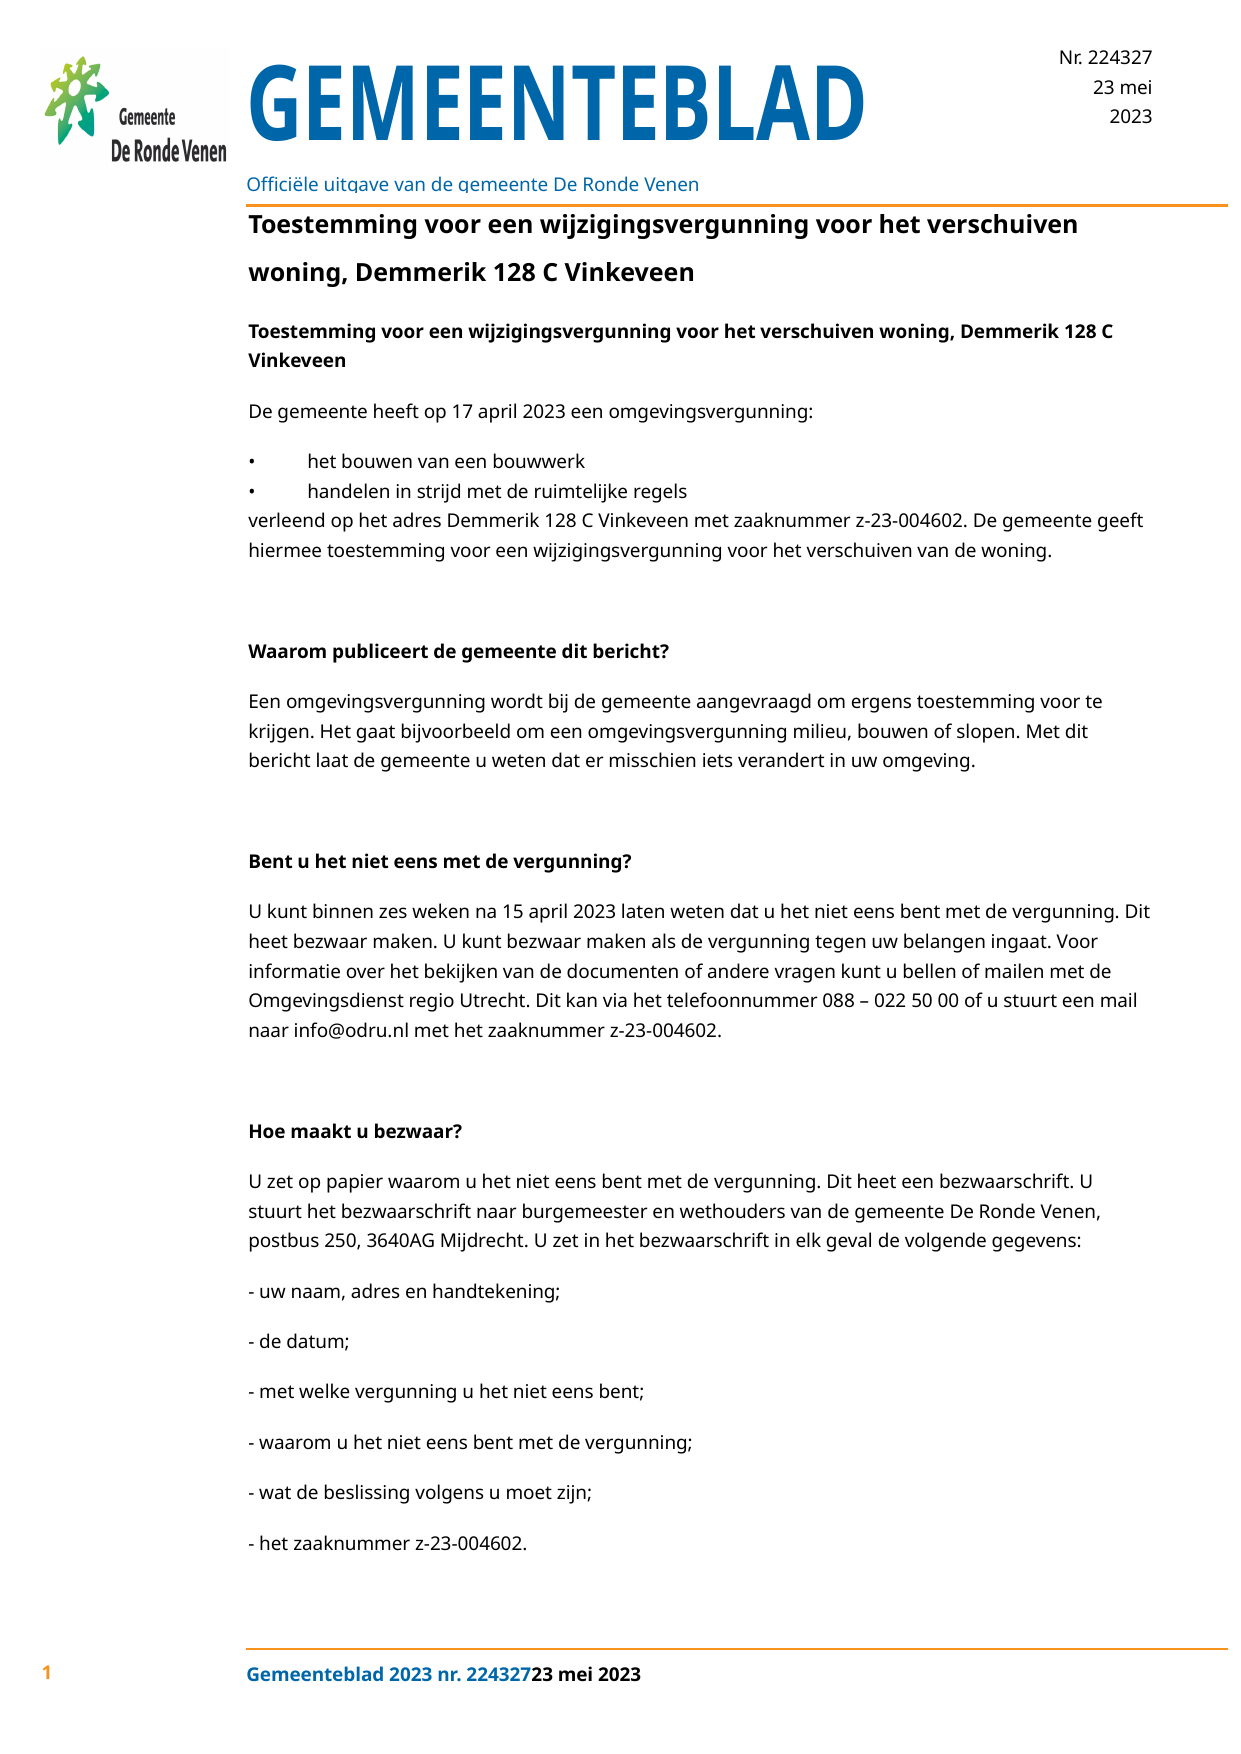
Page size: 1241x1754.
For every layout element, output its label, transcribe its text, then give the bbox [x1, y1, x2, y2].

text verleend op het adres Demmerik 128 C Vinkeveen met zaaknummer z-23-004602. De gemeente geeft hiermee toestemming voor een wijzigingsvergunning voor het verschuiven van de woning. [248, 507, 1152, 563]
text U zet op papier waarom u het niet eens bent met de vergunning. Dit heet een bezwaarschrift. U stuurt het bezwaarschrift naar burgemeester en wethouders van de gemeente De Ronde Venen, postbus 250, 3640AG Mijdrecht. U zet in het bezwaarschrift in elk geval de volgende gegevens: [248, 1168, 1152, 1253]
list het bouwen van een bouwwerk [248, 448, 1152, 474]
text - wat de beslissing volgens u moet zijn; [248, 1479, 1152, 1505]
text Toestemming voor een wijzigingsvergunning voor het verschuiven woning, Demmerik 128 C Vinkeveen [248, 207, 1152, 288]
text - het zaaknummer z-23-004602. [248, 1530, 1152, 1556]
text Bent u het niet eens met de vergunning? [248, 848, 1152, 874]
picture [41, 47, 231, 172]
text - met welke vergunning u het niet eens bent; [248, 1379, 1152, 1404]
text - de datum; [248, 1328, 1152, 1354]
text - waarom u het niet eens bent met de vergunning; [248, 1429, 1152, 1455]
text Een omgevingsvergunning wordt bij de gemeente aangevraagd om ergens toestemming voor te krijgen. Het gaat bijvoorbeeld om een omgevingsvergunning milieu, bouwen of slopen. Met dit bericht laat de gemeente u weten dat er misschien iets verandert in uw omgeving. [248, 688, 1152, 773]
list handelen in strijd met de ruimtelijke regels [248, 478, 1152, 504]
text U kunt binnen zes weken na 15 april 2023 laten weten dat u het niet eens bent met de vergunning. Dit heet bezwaar maken. U kunt bezwaar maken als de vergunning tegen uw belangen ingaat. Voor informatie over het bekijken van de documenten of andere vragen kunt u bellen of mailen met de Omgevingsdienst regio Utrecht. Dit kan via het telefoonnummer 088 – 022 50 00 of u stuurt een mail naar info@odru.nl met het zaaknummer z-23-004602. [248, 899, 1152, 1043]
text Waarom publiceert de gemeente dit bericht? [248, 638, 1152, 664]
text - uw naam, adres en handtekening; [248, 1278, 1152, 1304]
text Toestemming voor een wijzigingsvergunning voor het verschuiven woning, Demmerik 128 C Vinkeveen [248, 318, 1152, 373]
text Hoe maakt u bezwaar? [248, 1118, 1152, 1144]
text De gemeente heeft op 17 april 2023 een omgevingsvergunning: [248, 398, 1152, 424]
